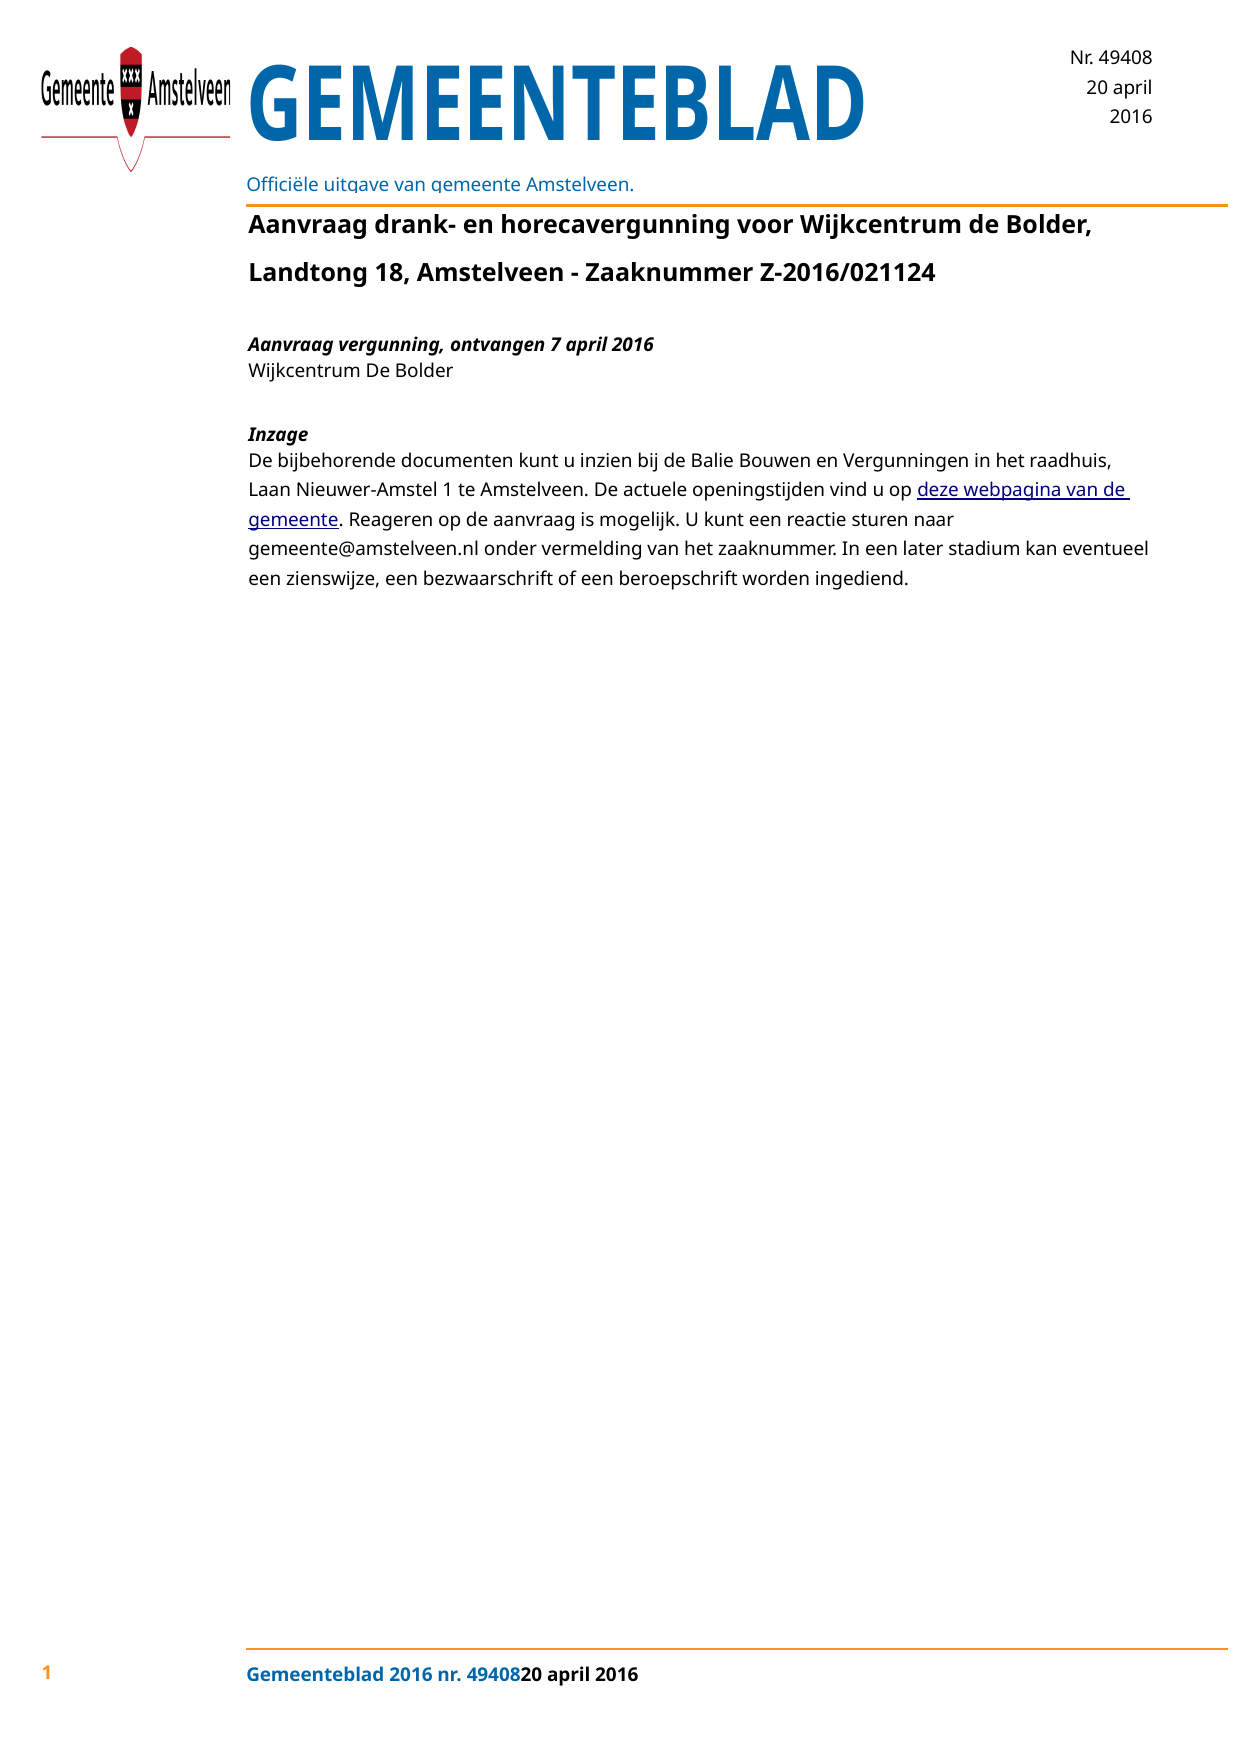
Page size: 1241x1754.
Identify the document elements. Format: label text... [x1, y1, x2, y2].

picture [41, 47, 231, 172]
text Aanvraag vergunning, ontvangen 7 april 2016 [248, 331, 1152, 357]
text Aanvraag drank- en horecavergunning voor Wijkcentrum de Bolder, Landtong 18, Amstelveen - Zaaknummer Z-2016/021124 [248, 207, 1152, 288]
text Wijkcentrum De Bolder [248, 357, 1152, 383]
text Inzage [248, 421, 1152, 447]
text De bijbehorende documenten kunt u inzien bij de Balie Bouwen en Vergunningen in het raadhuis, Laan Nieuwer-Amstel 1 te Amstelveen. De actuele openingstijden vind u op deze webpagina van de gemeente. Reageren op de aanvraag is mogelijk. U kunt een reactie sturen naar gemeente@amstelveen.nl onder vermelding van het zaaknummer. In een later stadium kan eventueel een zienswijze, een bezwaarschrift of een beroepschrift worden ingediend. [248, 447, 1152, 591]
